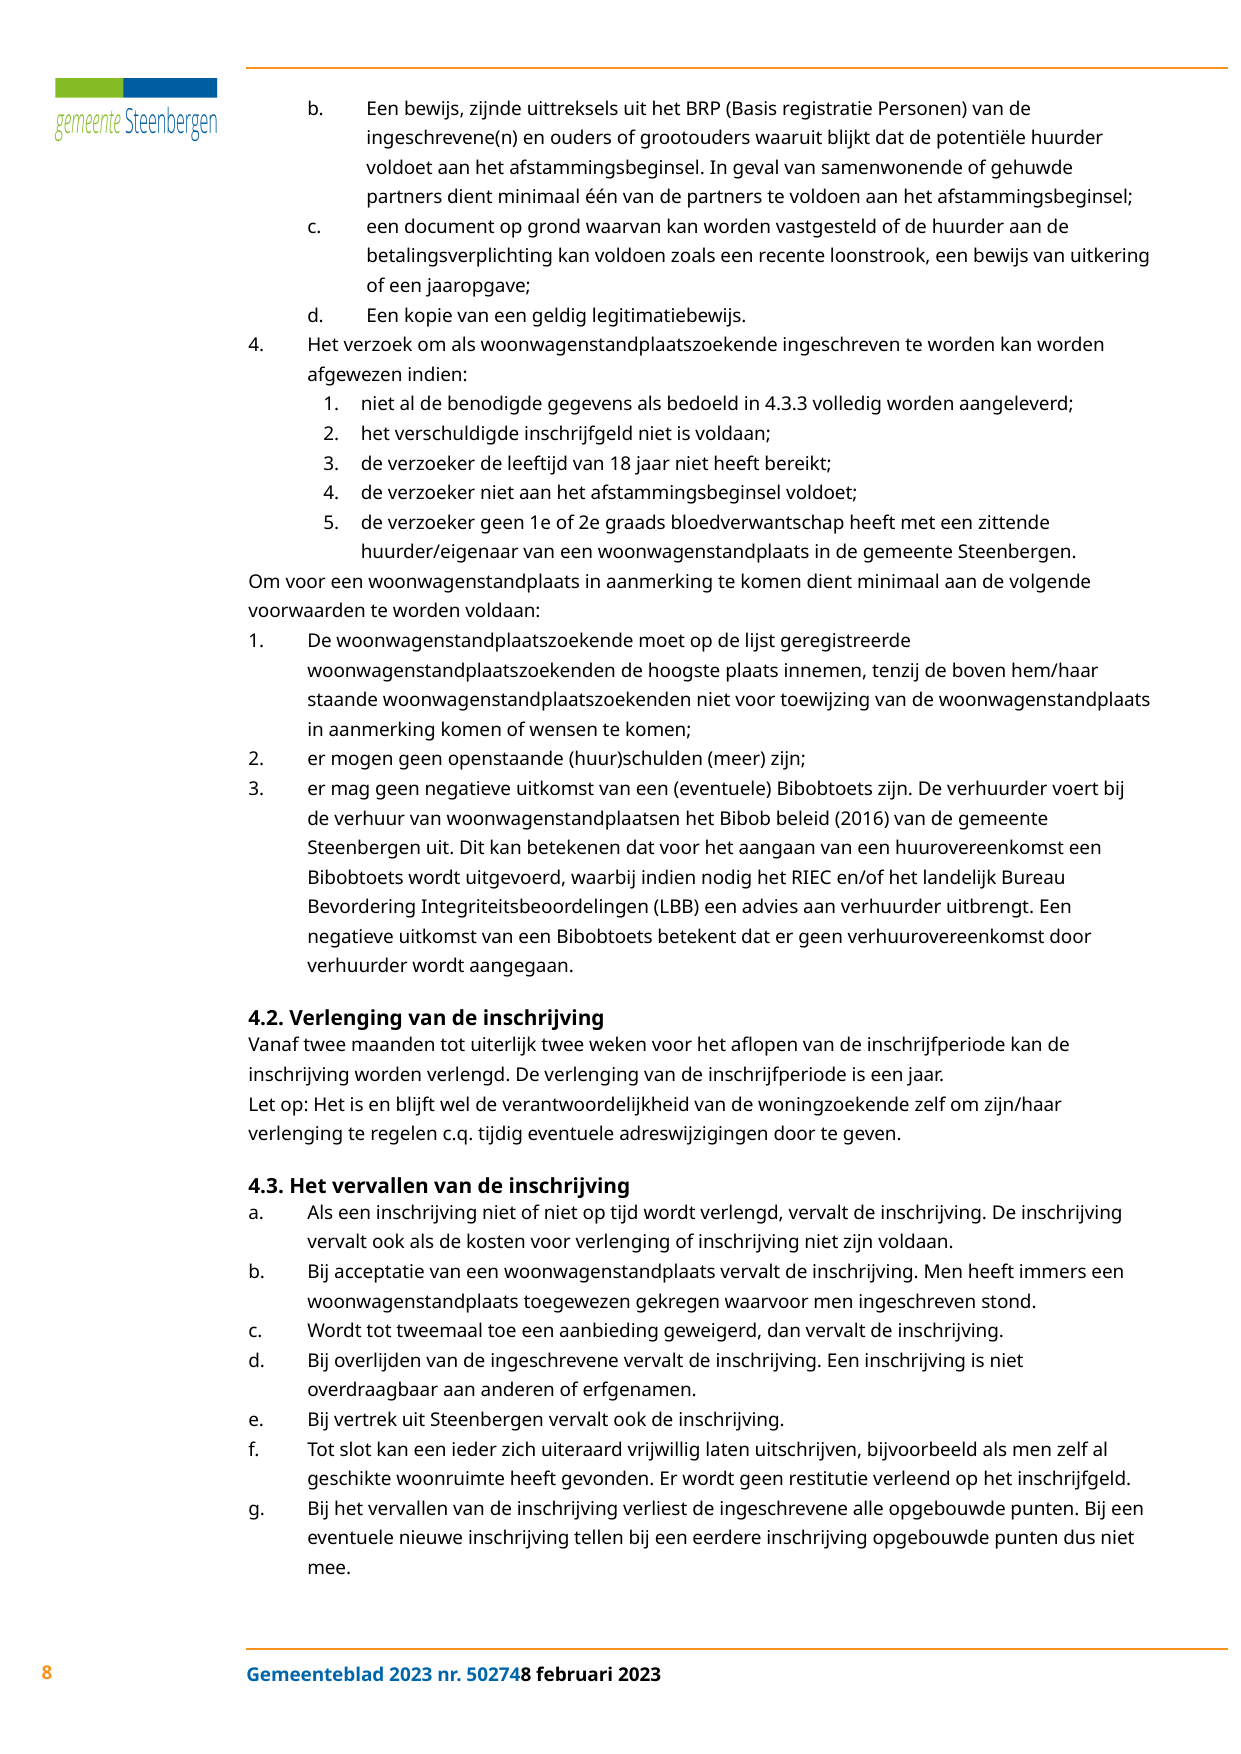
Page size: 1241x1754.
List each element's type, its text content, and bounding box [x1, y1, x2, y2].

list Bij het vervallen van de inschrijving verliest de ingeschrevene alle opgebouwde punten. Bij een eventuele nieuwe inschrijving tellen bij een eerdere inschrijving opgebouwde punten dus niet mee. [248, 1495, 1152, 1580]
picture [41, 47, 231, 172]
text 4.2. Verlenging van de inschrijving [248, 1003, 1152, 1032]
list Een bewijs, zijnde uittreksels uit het BRP (Basis registratie Personen) van de ingeschrevene(n) en ouders of grootouders waaruit blijkt dat de potentiële huurder voldoet aan het afstammingsbeginsel. In geval van samenwonende of gehuwde partners dient minimaal één van de partners te voldoen aan het afstammingsbeginsel; [307, 95, 1152, 209]
list Als een inschrijving niet of niet op tijd wordt verlengd, vervalt de inschrijving. De inschrijving vervalt ook als de kosten voor verlenging of inschrijving niet zijn voldaan. [248, 1199, 1152, 1254]
list een document op grond waarvan kan worden vastgesteld of de huurder aan de betalingsverplichting kan voldoen zoals een recente loonstrook, een bewijs van uitkering of een jaaropgave; [307, 213, 1152, 298]
list Het verzoek om als woonwagenstandplaatszoekende ingeschreven te worden kan worden afgewezen indien: [248, 331, 1152, 387]
list Bij vertrek uit Steenbergen vervalt ook de inschrijving. [248, 1406, 1152, 1432]
list het verschuldigde inschrijfgeld niet is voldaan; [323, 420, 1152, 446]
list er mogen geen openstaande (huur)schulden (meer) zijn; [248, 746, 1152, 771]
list de verzoeker geen 1e of 2e graads bloedverwantschap heeft met een zittende huurder/eigenaar van een woonwagenstandplaats in de gemeente Steenbergen. [323, 509, 1152, 564]
list Tot slot kan een ieder zich uiteraard vrijwillig laten uitschrijven, bijvoorbeeld als men zelf al geschikte woonruimte heeft gevonden. Er wordt geen restitutie verleend op het inschrijfgeld. [248, 1436, 1152, 1491]
text Vanaf twee maanden tot uiterlijk twee weken voor het aflopen van de inschrijfperiode kan de inschrijving worden verlengd. De verlenging van de inschrijfperiode is een jaar. [248, 1032, 1152, 1087]
list er mag geen negatieve uitkomst van een (eventuele) Bibobtoets zijn. De verhuurder voert bij de verhuur van woonwagenstandplaatsen het Bibob beleid (2016) van de gemeente Steenbergen uit. Dit kan betekenen dat voor het aangaan van een huurovereenkomst een Bibobtoets wordt uitgevoerd, waarbij indien nodig het RIEC en/of het landelijk Bureau Bevordering Integriteitsbeoordelingen (LBB) een advies aan verhuurder uitbrengt. Een negatieve uitkomst van een Bibobtoets betekent dat er geen verhuurovereenkomst door verhuurder wordt aangegaan. [248, 775, 1152, 978]
list Bij overlijden van de ingeschrevene vervalt de inschrijving. Een inschrijving is niet overdraagbaar aan anderen of erfgenamen. [248, 1347, 1152, 1402]
list de verzoeker niet aan het afstammingsbeginsel voldoet; [323, 479, 1152, 505]
list niet al de benodigde gegevens als bedoeld in 4.3.3 volledig worden aangeleverd; [323, 391, 1152, 416]
text 4.3. Het vervallen van de inschrijving [248, 1171, 1152, 1199]
list Wordt tot tweemaal toe een aanbieding geweigerd, dan vervalt de inschrijving. [248, 1317, 1152, 1343]
list De woonwagenstandplaatszoekende moet op de lijst geregistreerde woonwagenstandplaatszoekenden de hoogste plaats innemen, tenzij de boven hem/haar staande woonwagenstandplaatszoekenden niet voor toewijzing van de woonwagenstandplaats in aanmerking komen of wensen te komen; [248, 627, 1152, 742]
list Een kopie van een geldig legitimatiebewijs. [307, 302, 1152, 328]
list Bij acceptatie van een woonwagenstandplaats vervalt de inschrijving. Men heeft immers een woonwagenstandplaats toegewezen gekregen waarvoor men ingeschreven stond. [248, 1258, 1152, 1314]
text Let op: Het is en blijft wel de verantwoordelijkheid van de woningzoekende zelf om zijn/haar verlenging te regelen c.q. tijdig eventuele adreswijzigingen door te geven. [248, 1091, 1152, 1146]
text Om voor een woonwagenstandplaats in aanmerking te komen dient minimaal aan de volgende voorwaarden te worden voldaan: [248, 568, 1152, 623]
list de verzoeker de leeftijd van 18 jaar niet heeft bereikt; [323, 450, 1152, 476]
